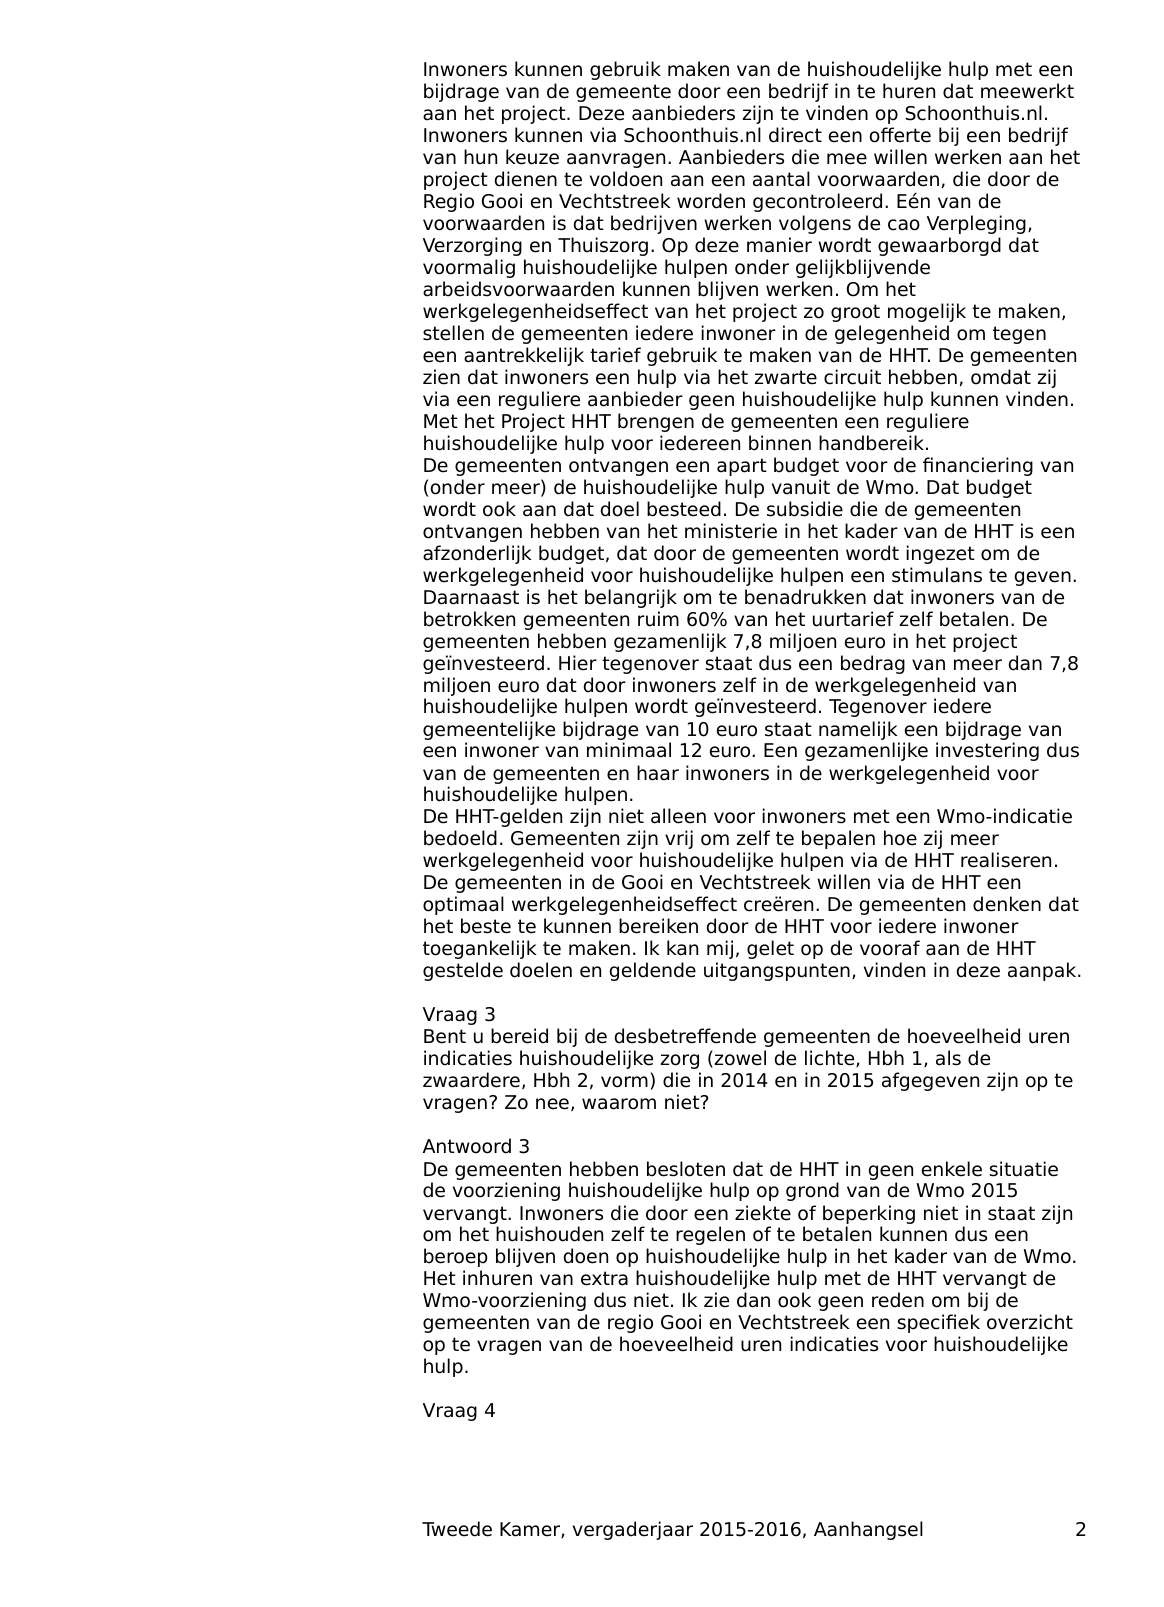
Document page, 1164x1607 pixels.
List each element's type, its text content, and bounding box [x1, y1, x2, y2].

text De HHT-gelden zijn niet alleen voor inwoners met een Wmo-indicatie bedoeld. Gemeenten zijn vrij om zelf te bepalen hoe zij meer werkgelegenheid voor huishoudelijke hulpen via de HHT realiseren. De gemeenten in de Gooi en Vechtstreek willen via de HHT een optimaal werkgelegenheidseffect creëren. De gemeenten denken dat het beste te kunnen bereiken door de HHT voor iedere inwoner toegankelijk te maken. Ik kan mij, gelet op de vooraf aan de HHT gestelde doelen en geldende uitgangspunten, vinden in deze aanpak. [422, 806, 1087, 982]
text Vraag 4 [422, 1400, 1087, 1422]
text De gemeenten ontvangen een apart budget voor de financiering van (onder meer) de huishoudelijke hulp vanuit de Wmo. Dat budget wordt ook aan dat doel besteed. De subsidie die de gemeenten ontvangen hebben van het ministerie in het kader van de HHT is een afzonderlijk budget, dat door de gemeenten wordt ingezet om de werkgelegenheid voor huishoudelijke hulpen een stimulans te geven. Daarnaast is het belangrijk om te benadrukken dat inwoners van de betrokken gemeenten ruim 60% van het uurtarief zelf betalen. De gemeenten hebben gezamenlijk 7,8 miljoen euro in het project geïnvesteerd. Hier tegenover staat dus een bedrag van meer dan 7,8 miljoen euro dat door inwoners zelf in de werkgelegenheid van huishoudelijke hulpen wordt geïnvesteerd. Tegenover iedere gemeentelijke bijdrage van 10 euro staat namelijk een bijdrage van een inwoner van minimaal 12 euro. Een gezamenlijke investering dus van de gemeenten en haar inwoners in de werkgelegenheid voor huishoudelijke hulpen. [422, 455, 1087, 806]
text Bent u bereid bij de desbetreffende gemeenten de hoeveelheid uren indicaties huishoudelijke zorg (zowel de lichte, Hbh 1, als de zwaardere, Hbh 2, vorm) die in 2014 en in 2015 afgegeven zijn op te vragen? Zo nee, waarom niet? [422, 1026, 1087, 1114]
text De gemeenten hebben besloten dat de HHT in geen enkele situatie de voorziening huishoudelijke hulp op grond van de Wmo 2015 vervangt. Inwoners die door een ziekte of beperking niet in staat zijn om het huishouden zelf te regelen of te betalen kunnen dus een beroep blijven doen op huishoudelijke hulp in het kader van de Wmo. Het inhuren van extra huishoudelijke hulp met de HHT vervangt de Wmo-voorziening dus niet. Ik zie dan ook geen reden om bij de gemeenten van de regio Gooi en Vechtstreek een specifiek overzicht op te vragen van de hoeveelheid uren indicaties voor huishoudelijke hulp. [422, 1158, 1087, 1378]
text Inwoners kunnen gebruik maken van de huishoudelijke hulp met een bijdrage van de gemeente door een bedrijf in te huren dat meewerkt aan het project. Deze aanbieders zijn te vinden op Schoonthuis.nl. Inwoners kunnen via Schoonthuis.nl direct een offerte bij een bedrijf van hun keuze aanvragen. Aanbieders die mee willen werken aan het project dienen te voldoen aan een aantal voorwaarden, die door de Regio Gooi en Vechtstreek worden gecontroleerd. Eén van de voorwaarden is dat bedrijven werken volgens de cao Verpleging, Verzorging en Thuiszorg. Op deze manier wordt gewaarborgd dat voormalig huishoudelijke hulpen onder gelijkblijvende arbeidsvoorwaarden kunnen blijven werken. Om het werkgelegenheidseffect van het project zo groot mogelijk te maken, stellen de gemeenten iedere inwoner in de gelegenheid om tegen een aantrekkelijk tarief gebruik te maken van de HHT. De gemeenten zien dat inwoners een hulp via het zwarte circuit hebben, omdat zij via een reguliere aanbieder geen huishoudelijke hulp kunnen vinden. Met het Project HHT brengen de gemeenten een reguliere huishoudelijke hulp voor iedereen binnen handbereik. [422, 59, 1087, 455]
text Antwoord 3 [422, 1136, 1087, 1158]
text Vraag 3 [422, 1004, 1087, 1026]
